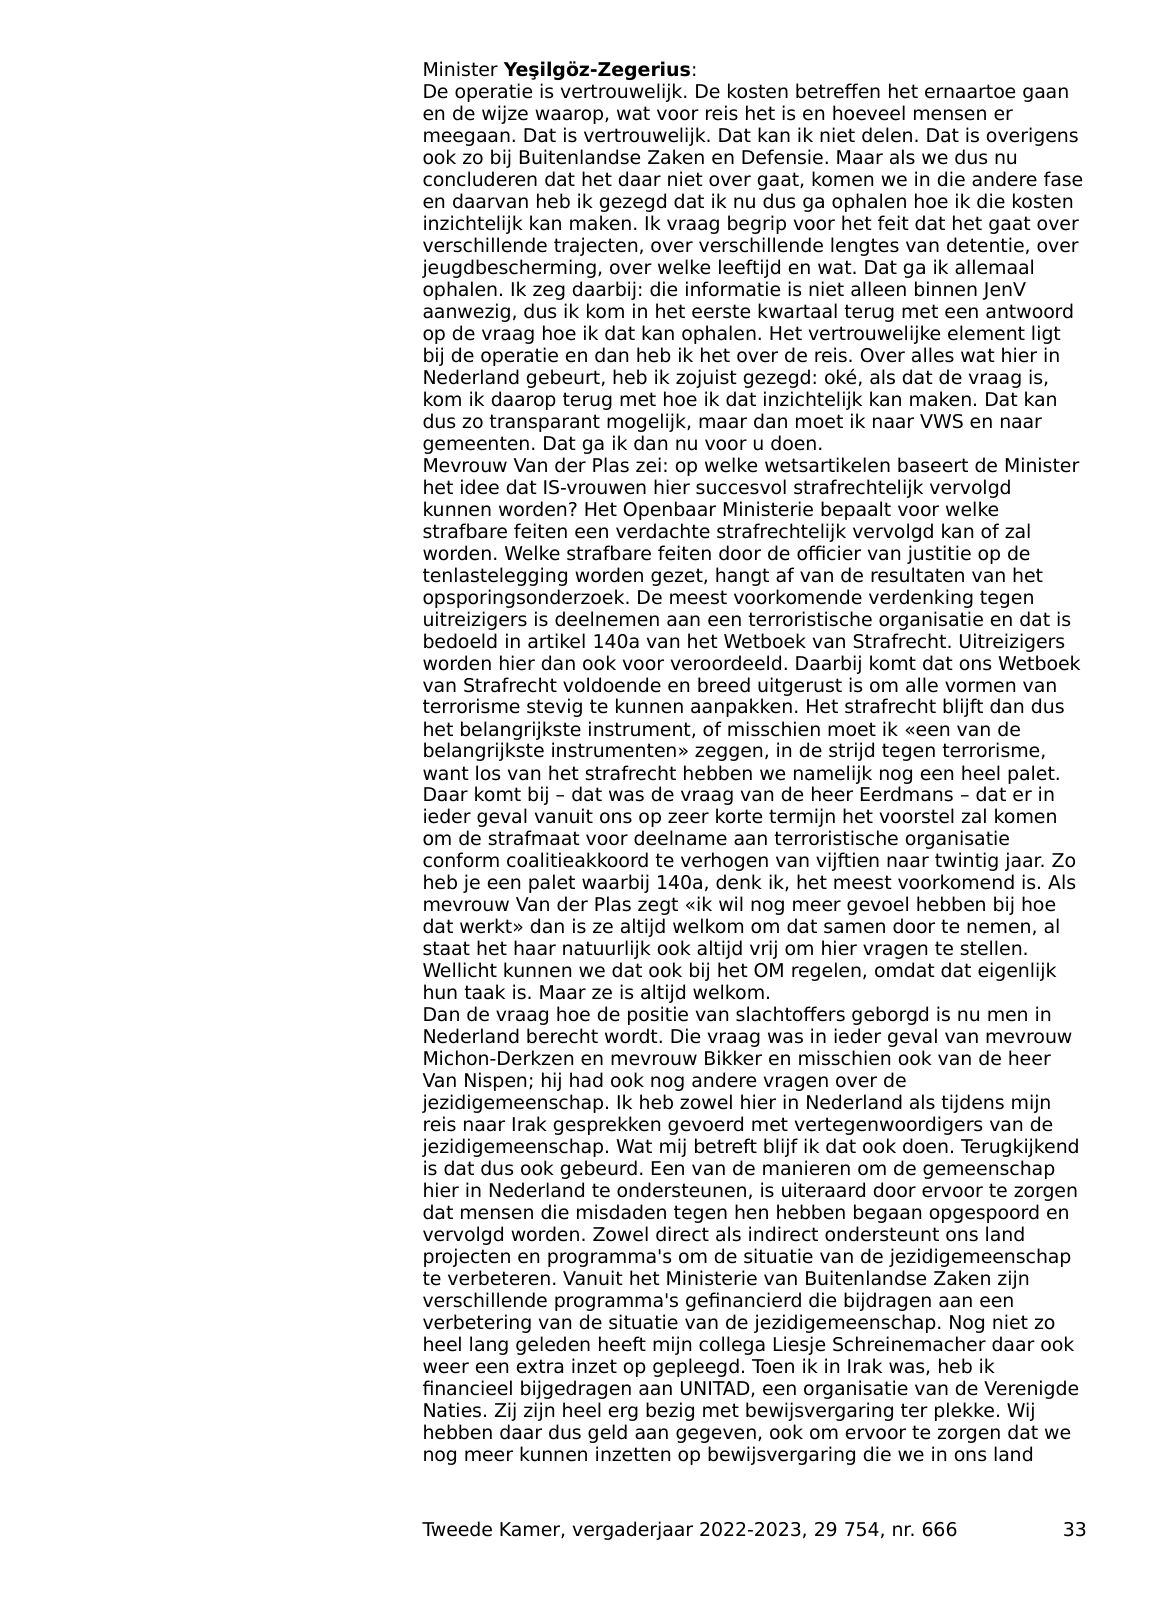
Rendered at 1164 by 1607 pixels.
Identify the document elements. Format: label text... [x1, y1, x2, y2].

text Dan de vraag hoe de positie van slachtoffers geborgd is nu men in Nederland berecht wordt. Die vraag was in ieder geval van mevrouw Michon-Derkzen en mevrouw Bikker en misschien ook van de heer Van Nispen; hij had ook nog andere vragen over de jezidigemeenschap. Ik heb zowel hier in Nederland als tijdens mijn reis naar Irak gesprekken gevoerd met vertegenwoordigers van de jezidigemeenschap. Wat mij betreft blijf ik dat ook doen. Terugkijkend is dat dus ook gebeurd. Een van de manieren om de gemeenschap hier in Nederland te ondersteunen, is uiteraard door ervoor te zorgen dat mensen die misdaden tegen hen hebben begaan opgespoord en vervolgd worden. Zowel direct als indirect ondersteunt ons land projecten en programma's om de situatie van de jezidigemeenschap te verbeteren. Vanuit het Ministerie van Buitenlandse Zaken zijn verschillende programma's gefinancierd die bijdragen aan een verbetering van de situatie van de jezidigemeenschap. Nog niet zo heel lang geleden heeft mijn collega Liesje Schreinemacher daar ook weer een extra inzet op gepleegd. Toen ik in Irak was, heb ik financieel bijgedragen aan UNITAD, een organisatie van de Verenigde Naties. Zij zijn heel erg bezig met bewijsvergaring ter plekke. Wij hebben daar dus geld aan gegeven, ook om ervoor te zorgen dat we nog meer kunnen inzetten op bewijsvergaring die we in ons land [422, 1004, 1087, 1466]
text Minister Yeşilgöz-Zegerius: [422, 59, 1087, 81]
text De operatie is vertrouwelijk. De kosten betreffen het ernaartoe gaan en de wijze waarop, wat voor reis het is en hoeveel mensen er meegaan. Dat is vertrouwelijk. Dat kan ik niet delen. Dat is overigens ook zo bij Buitenlandse Zaken en Defensie. Maar als we dus nu concluderen dat het daar niet over gaat, komen we in die andere fase en daarvan heb ik gezegd dat ik nu dus ga ophalen hoe ik die kosten inzichtelijk kan maken. Ik vraag begrip voor het feit dat het gaat over verschillende trajecten, over verschillende lengtes van detentie, over jeugdbescherming, over welke leeftijd en wat. Dat ga ik allemaal ophalen. Ik zeg daarbij: die informatie is niet alleen binnen JenV aanwezig, dus ik kom in het eerste kwartaal terug met een antwoord op de vraag hoe ik dat kan ophalen. Het vertrouwelijke element ligt bij de operatie en dan heb ik het over de reis. Over alles wat hier in Nederland gebeurt, heb ik zojuist gezegd: oké, als dat de vraag is, kom ik daarop terug met hoe ik dat inzichtelijk kan maken. Dat kan dus zo transparant mogelijk, maar dan moet ik naar VWS en naar gemeenten. Dat ga ik dan nu voor u doen. [422, 81, 1087, 455]
text Mevrouw Van der Plas zei: op welke wetsartikelen baseert de Minister het idee dat IS-vrouwen hier succesvol strafrechtelijk vervolgd kunnen worden? Het Openbaar Ministerie bepaalt voor welke strafbare feiten een verdachte strafrechtelijk vervolgd kan of zal worden. Welke strafbare feiten door de officier van justitie op de tenlastelegging worden gezet, hangt af van de resultaten van het opsporingsonderzoek. De meest voorkomende verdenking tegen uitreizigers is deelnemen aan een terroristische organisatie en dat is bedoeld in artikel 140a van het Wetboek van Strafrecht. Uitreizigers worden hier dan ook voor veroordeeld. Daarbij komt dat ons Wetboek van Strafrecht voldoende en breed uitgerust is om alle vormen van terrorisme stevig te kunnen aanpakken. Het strafrecht blijft dan dus het belangrijkste instrument, of misschien moet ik «een van de belangrijkste instrumenten» zeggen, in de strijd tegen terrorisme, want los van het strafrecht hebben we namelijk nog een heel palet. Daar komt bij – dat was de vraag van de heer Eerdmans – dat er in ieder geval vanuit ons op zeer korte termijn het voorstel zal komen om de strafmaat voor deelname aan terroristische organisatie conform coalitieakkoord te verhogen van vijftien naar twintig jaar. Zo heb je een palet waarbij 140a, denk ik, het meest voorkomend is. Als mevrouw Van der Plas zegt «ik wil nog meer gevoel hebben bij hoe dat werkt» dan is ze altijd welkom om dat samen door te nemen, al staat het haar natuurlijk ook altijd vrij om hier vragen te stellen. Wellicht kunnen we dat ook bij het OM regelen, omdat dat eigenlijk hun taak is. Maar ze is altijd welkom. [422, 455, 1087, 1004]
